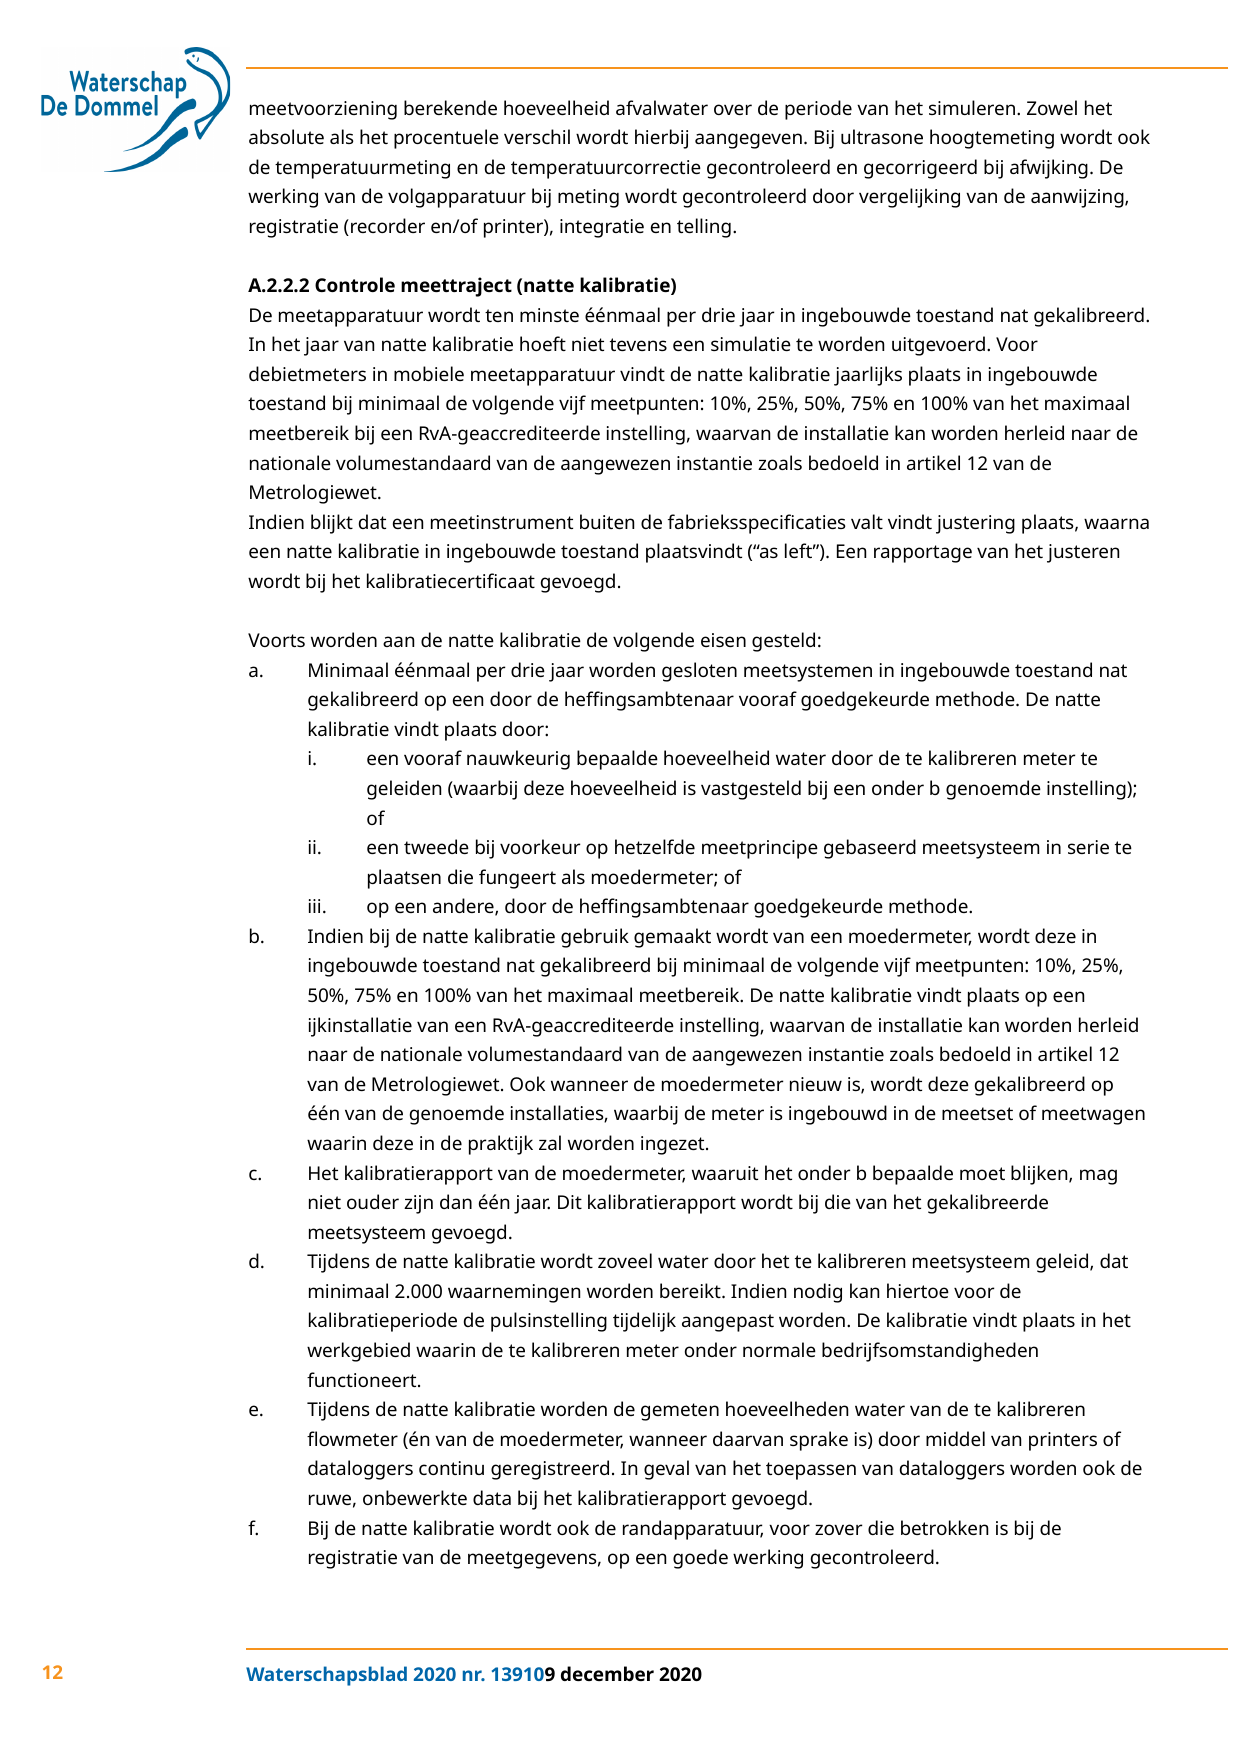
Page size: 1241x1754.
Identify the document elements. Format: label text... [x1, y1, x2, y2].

list Minimaal éénmaal per drie jaar worden gesloten meetsystemen in ingebouwde toestand nat gekalibreerd op een door de heffingsambtenaar vooraf goedgekeurde methode. De natte kalibratie vindt plaats door: [248, 657, 1152, 742]
text De meetapparatuur wordt ten minste éénmaal per drie jaar in ingebouwde toestand nat gekalibreerd. In het jaar van natte kalibratie hoeft niet tevens een simulatie te worden uitgevoerd. Voor debietmeters in mobiele meetapparatuur vindt de natte kalibratie jaarlijks plaats in ingebouwde toestand bij minimaal de volgende vijf meetpunten: 10%, 25%, 50%, 75% en 100% van het maximaal meetbereik bij een RvA-geaccrediteerde instelling, waarvan de installatie kan worden herleid naar de nationale volumestandaard van de aangewezen instantie zoals bedoeld in artikel 12 van de Metrologiewet. [248, 302, 1152, 505]
picture [45, 99, 51, 111]
list Tijdens de natte kalibratie wordt zoveel water door het te kalibreren meetsysteem geleid, dat minimaal 2.000 waarnemingen worden bereikt. Indien nodig kan hiertoe voor de kalibratieperiode de pulsinstelling tijdelijk aangepast worden. De kalibratie vindt plaats in het werkgebied waarin de te kalibreren meter onder normale bedrijfsomstandigheden functioneert. [248, 1248, 1152, 1393]
picture [41, 47, 231, 172]
picture [198, 118, 210, 131]
list Indien bij de natte kalibratie gebruik gemaakt wordt van een moedermeter, wordt deze in ingebouwde toestand nat gekalibreerd bij minimaal de volgende vijf meetpunten: 10%, 25%, 50%, 75% en 100% van het maximaal meetbereik. De natte kalibratie vindt plaats op een ijkinstallatie van een RvA-geaccrediteerde instelling, waarvan de installatie kan worden herleid naar de nationale volumestandaard van de aangewezen instantie zoals bedoeld in artikel 12 van de Metrologiewet. Ook wanneer de moedermeter nieuw is, wordt deze gekalibreerd op één van de genoemde installaties, waarbij de meter is ingebouwd in de meetset of meetwagen waarin deze in de praktijk zal worden ingezet. [248, 923, 1152, 1156]
text Indien blijkt dat een meetinstrument buiten de fabrieksspecificaties valt vindt justering plaats, waarna een natte kalibratie in ingebouwde toestand plaatsvindt (“as left”). Een rapportage van het justeren wordt bij het kalibratiecertificaat gevoegd. [248, 509, 1152, 594]
list Het kalibratierapport van de moedermeter, waaruit het onder b bepaalde moet blijken, mag niet ouder zijn dan één jaar. Dit kalibratierapport wordt bij die van het gekalibreerde meetsysteem gevoegd. [248, 1160, 1152, 1245]
text A.2.2.2 Controle meettraject (natte kalibratie) [248, 272, 1152, 298]
list Tijdens de natte kalibratie worden de gemeten hoeveelheden water van de te kalibreren flowmeter (én van de moedermeter, wanneer daarvan sprake is) door middel van printers of dataloggers continu geregistreerd. In geval van het toepassen van dataloggers worden ook de ruwe, onbewerkte data bij het kalibratierapport gevoegd. [248, 1396, 1152, 1511]
list een tweede bij voorkeur op hetzelfde meetprincipe gebaseerd meetsysteem in serie te plaatsen die fungeert als moedermeter; of [307, 834, 1152, 890]
picture [204, 47, 231, 76]
text Voorts worden aan de natte kalibratie de volgende eisen gesteld: [248, 627, 1152, 653]
list op een andere, door de heffingsambtenaar goedgekeurde methode. [307, 893, 1152, 919]
list Bij de natte kalibratie wordt ook de randapparatuur, voor zover die betrokken is bij de registratie van de meetgegevens, op een goede werking gecontroleerd. [248, 1515, 1152, 1570]
text meetvoorziening berekende hoeveelheid afvalwater over de periode van het simuleren. Zowel het absolute als het procentuele verschil wordt hierbij aangegeven. Bij ultrasone hoogtemeting wordt ook de temperatuurmeting en de temperatuurcorrectie gecontroleerd en gecorrigeerd bij afwijking. De werking van de volgapparatuur bij meting wordt gecontroleerd door vergelijking van de aanwijzing, registratie (recorder en/of printer), integratie en telling. [248, 95, 1152, 239]
list een vooraf nauwkeurig bepaalde hoeveelheid water door de te kalibreren meter te geleiden (waarbij deze hoeveelheid is vastgesteld bij een onder b genoemde instelling); of [307, 746, 1152, 831]
